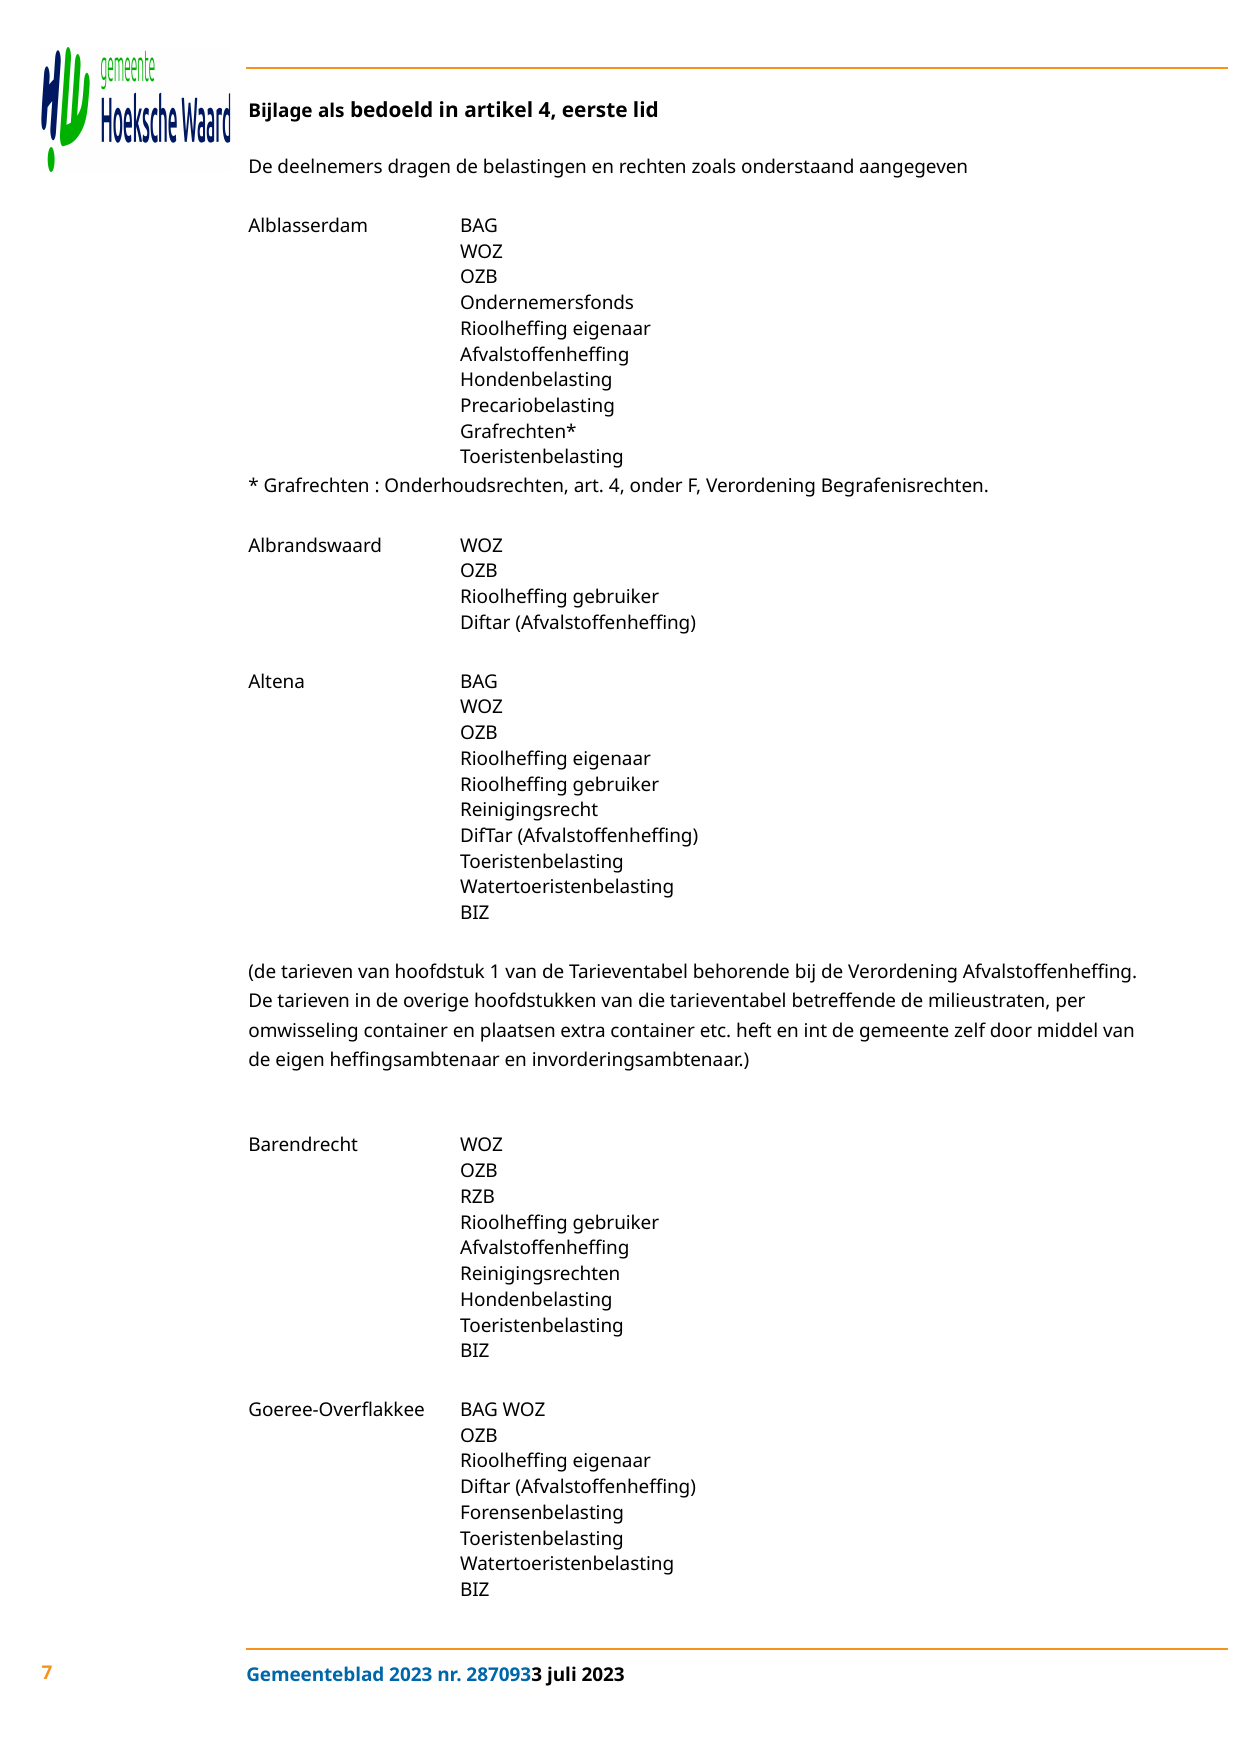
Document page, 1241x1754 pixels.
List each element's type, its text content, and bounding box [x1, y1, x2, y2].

table_cell RZB [460, 1183, 1152, 1209]
table_header WOZ [460, 532, 1152, 558]
table_cell [248, 289, 460, 315]
table_cell Diftar (Afvalstoffenheffing) [460, 609, 1152, 635]
table_cell Toeristenbelasting [460, 1312, 1152, 1337]
table_header BAG WOZ [460, 1396, 1152, 1422]
table_cell Watertoeristenbelasting [460, 874, 1152, 899]
table_cell [248, 444, 460, 469]
table_cell Rioolheffing gebruiker [460, 771, 1152, 796]
table_cell OZB [460, 1158, 1152, 1183]
table_cell [248, 1183, 460, 1209]
table_header BAG [460, 212, 1152, 238]
table_cell Grafrechten* [460, 418, 1152, 444]
table_cell Rioolheffing eigenaar [460, 315, 1152, 341]
table_cell [248, 558, 460, 583]
table_cell [248, 822, 460, 848]
table_cell OZB [460, 719, 1152, 745]
table_cell [248, 1576, 460, 1602]
table_cell [248, 796, 460, 822]
table_cell Afvalstoffenheffing [460, 1235, 1152, 1260]
table_cell [248, 848, 460, 874]
table_cell Afvalstoffenheffing [460, 341, 1152, 367]
table_cell Hondenbelasting [460, 367, 1152, 392]
table_cell [248, 694, 460, 719]
table_cell Rioolheffing eigenaar [460, 1448, 1152, 1473]
table_cell Diftar (Afvalstoffenheffing) [460, 1473, 1152, 1499]
table_cell WOZ [460, 1132, 1152, 1157]
text Bijlage als bedoeld in artikel 4, eerste lid [248, 95, 1152, 123]
table_cell Rioolheffing gebruiker [460, 584, 1152, 609]
table_cell Reinigingsrecht [460, 796, 1152, 822]
table_cell Watertoeristenbelasting [460, 1551, 1152, 1576]
table_cell [248, 1473, 460, 1499]
table_header Altena [248, 668, 460, 693]
text * Grafrechten : Onderhoudsrechten, art. 4, onder F, Verordening Begrafenisrechten. [248, 473, 1152, 498]
table_cell BIZ [460, 899, 1152, 925]
table_cell Hondenbelasting [460, 1286, 1152, 1312]
table_cell Ondernemersfonds [460, 289, 1152, 315]
table_cell [248, 1286, 460, 1312]
table_cell WOZ [460, 694, 1152, 719]
table_cell [248, 1235, 460, 1260]
table_cell OZB [460, 264, 1152, 289]
table_cell Reinigingsrechten [460, 1260, 1152, 1286]
table_cell [248, 238, 460, 264]
table_header Alblasserdam [248, 212, 460, 238]
picture [41, 47, 231, 172]
table_cell [248, 745, 460, 771]
table_cell [248, 1338, 460, 1363]
table_cell [248, 1448, 460, 1473]
table_cell Barendrecht [248, 1132, 460, 1157]
table_cell Rioolheffing gebruiker [460, 1209, 1152, 1234]
table_cell [248, 341, 460, 367]
table_cell [248, 1525, 460, 1551]
text (de tarieven van hoofdstuk 1 van de Tarieventabel behorende bij de Verordening Afvalstoffenheffing. De tarieven in de overige hoofdstukken van die tarieventabel betreffende de milieustraten, per omwisseling container en plaatsen extra container etc. heft en int de gemeente zelf door middel van de eigen heffingsambtenaar en invorderingsambtenaar.) [248, 958, 1152, 1072]
table_cell Toeristenbelasting [460, 848, 1152, 874]
table_cell [248, 609, 460, 635]
table_cell Rioolheffing eigenaar [460, 745, 1152, 771]
table_cell [248, 367, 460, 392]
table_cell WOZ [460, 238, 1152, 264]
table_cell [248, 719, 460, 745]
table_cell Toeristenbelasting [460, 1525, 1152, 1551]
table_cell BIZ [460, 1338, 1152, 1363]
table_cell [248, 1422, 460, 1448]
table_cell Precariobelasting [460, 392, 1152, 418]
table_cell [248, 264, 460, 289]
table_cell [248, 1312, 460, 1337]
table_cell [248, 874, 460, 899]
table_cell [248, 1260, 460, 1286]
table_cell [248, 315, 460, 341]
table_cell Forensenbelasting [460, 1499, 1152, 1525]
table_cell DifTar (Afvalstoffenheffing) [460, 822, 1152, 848]
table_cell [248, 1209, 460, 1234]
table_header Albrandswaard [248, 532, 460, 558]
table_header BAG [460, 668, 1152, 693]
table_cell BIZ [460, 1576, 1152, 1602]
table_cell OZB [460, 1422, 1152, 1448]
table_cell [248, 1499, 460, 1525]
table_cell Toeristenbelasting [460, 444, 1152, 469]
table_cell [248, 418, 460, 444]
table_header Goeree-Overflakkee [248, 1396, 460, 1422]
table_cell [248, 392, 460, 418]
text De deelnemers dragen de belastingen en rechten zoals onderstaand aangegeven [248, 153, 1152, 179]
table_header [248, 1106, 460, 1132]
table_cell [248, 899, 460, 925]
table_cell [248, 1551, 460, 1576]
table_cell OZB [460, 558, 1152, 583]
table_cell [248, 771, 460, 796]
table_cell [248, 1158, 460, 1183]
table_header [460, 1106, 1152, 1132]
table_cell [248, 584, 460, 609]
